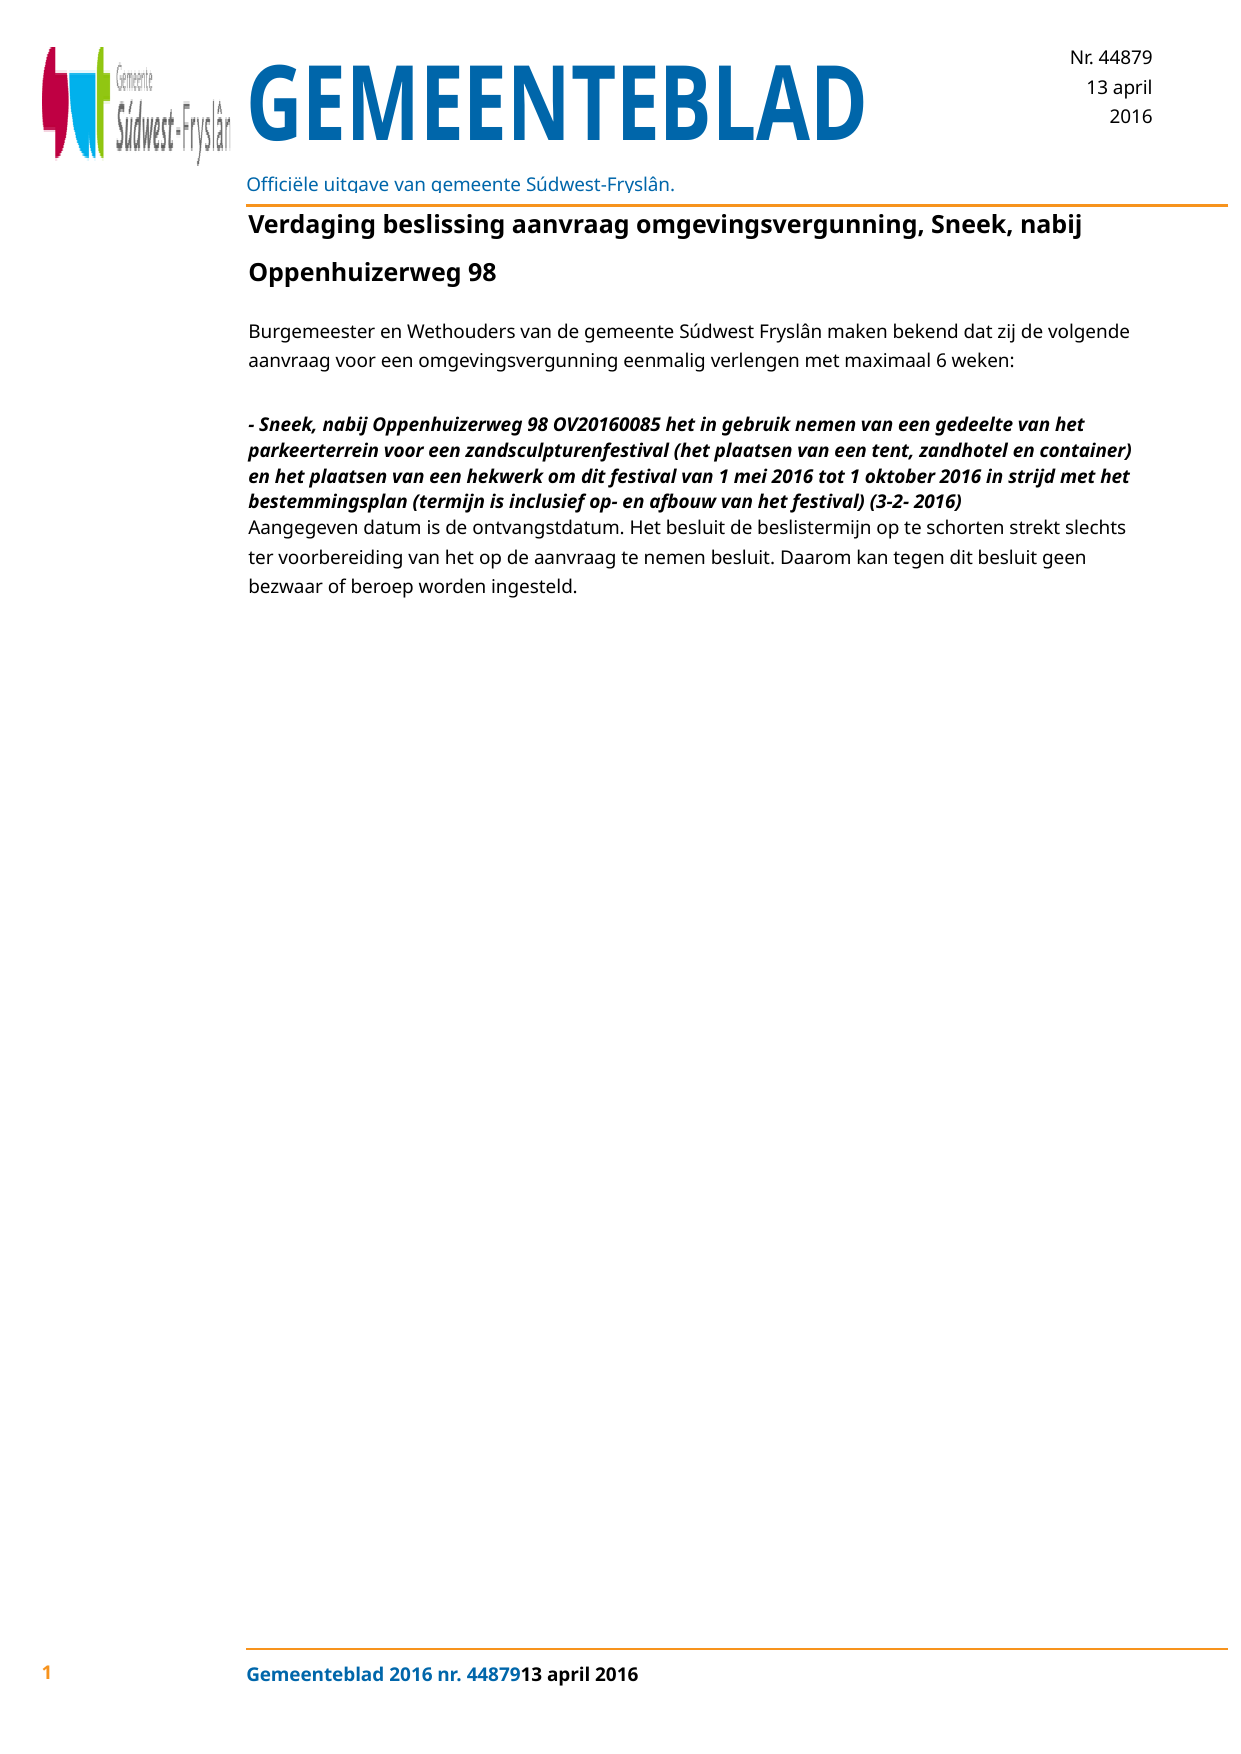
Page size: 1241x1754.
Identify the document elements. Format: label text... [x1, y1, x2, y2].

text Aangegeven datum is de ontvangstdatum. Het besluit de beslistermijn op te schorten strekt slechts ter voorbereiding van het op de aanvraag te nemen besluit. Daarom kan tegen dit besluit geen bezwaar of beroep worden ingesteld. [248, 514, 1152, 599]
text Burgemeester en Wethouders van de gemeente Súdwest Fryslân maken bekend dat zij de volgende aanvraag voor een omgevingsvergunning eenmalig verlengen met maximaal 6 weken: [248, 318, 1152, 373]
picture [41, 47, 231, 172]
text Verdaging beslissing aanvraag omgevingsvergunning, Sneek, nabij Oppenhuizerweg 98 [248, 207, 1152, 288]
text - Sneek, nabij Oppenhuizerweg 98 OV20160085 het in gebruik nemen van een gedeelte van het parkeerterrein voor een zandsculpturenfestival (het plaatsen van een tent, zandhotel en container) en het plaatsen van een hekwerk om dit festival van 1 mei 2016 tot 1 oktober 2016 in strijd met het bestemmingsplan (termijn is inclusief op- en afbouw van het festival) (3-2- 2016) [248, 411, 1152, 514]
